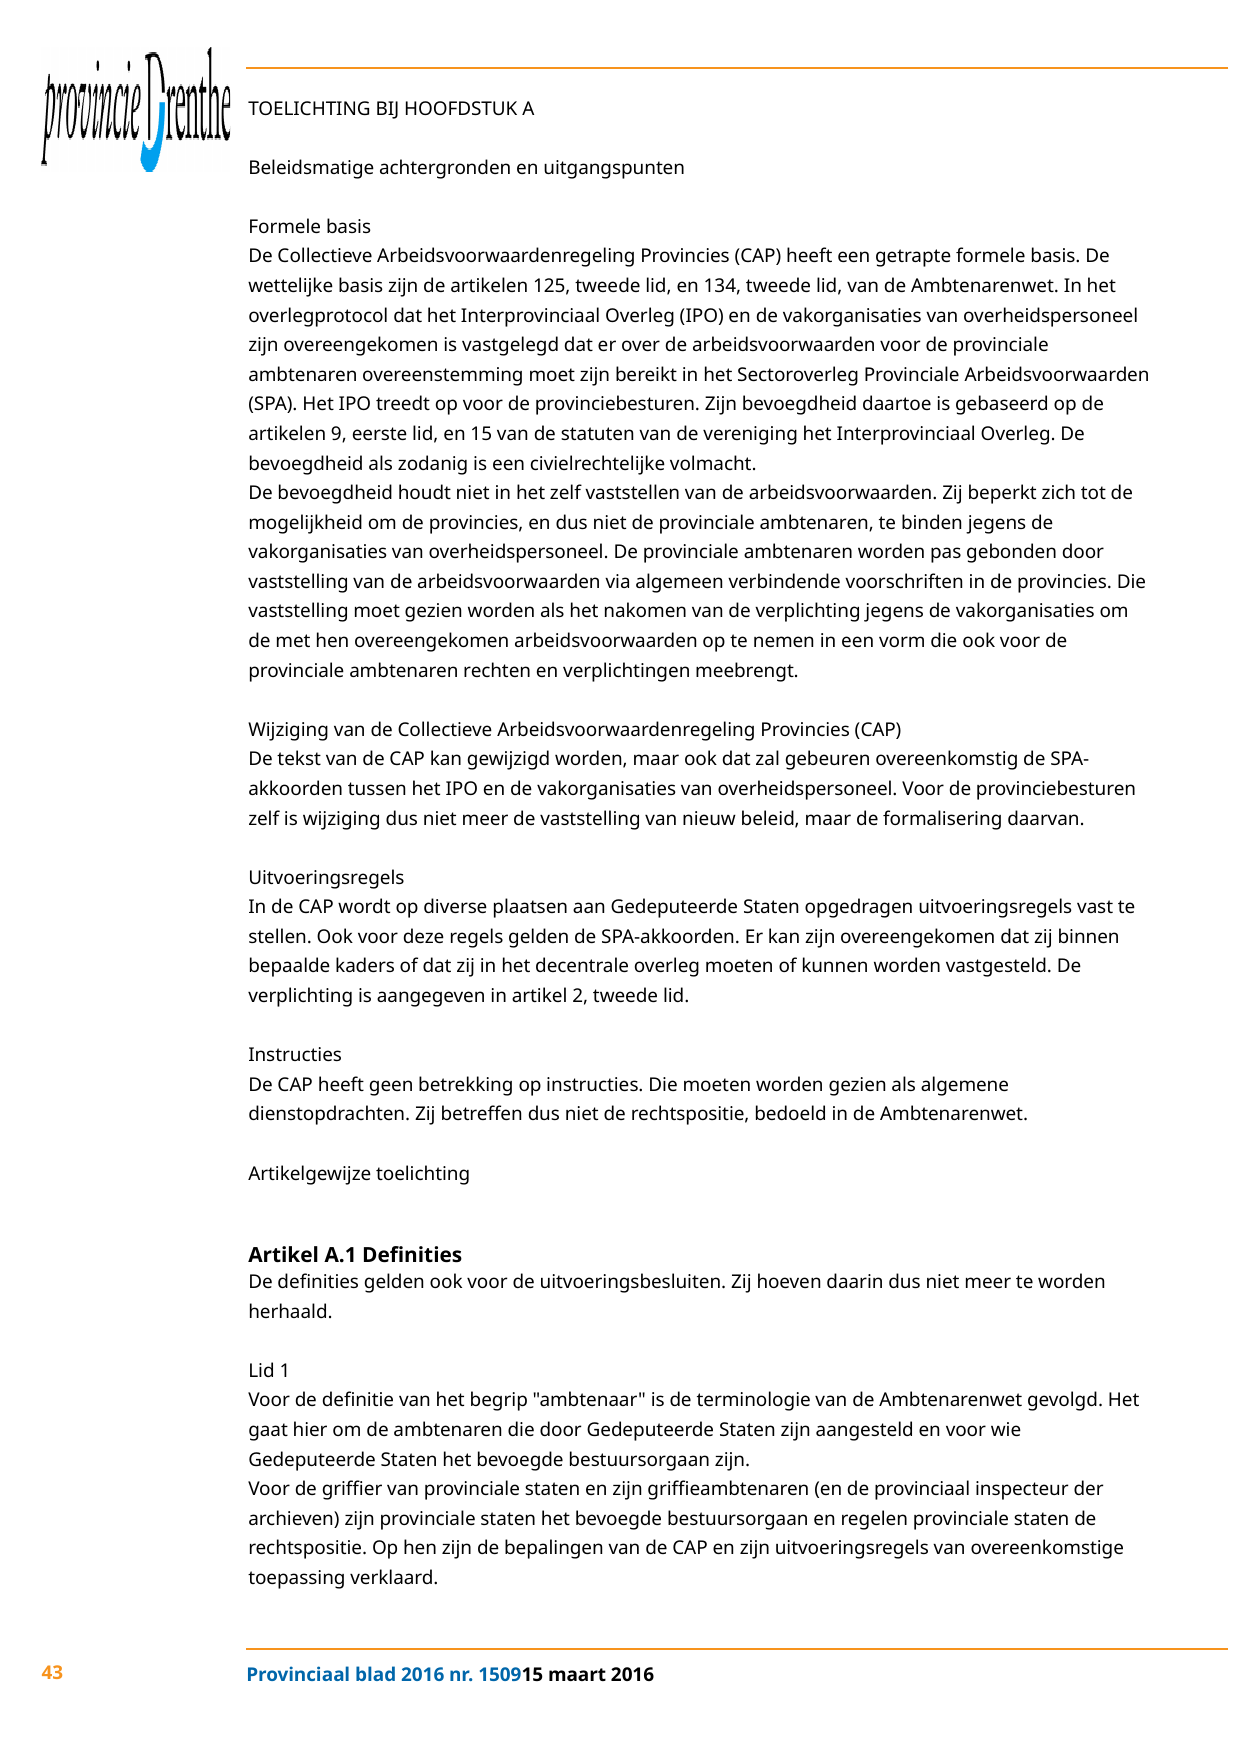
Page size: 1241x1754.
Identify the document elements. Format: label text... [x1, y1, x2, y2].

text De bevoegdheid houdt niet in het zelf vaststellen van de arbeidsvoorwaarden. Zij beperkt zich tot de mogelijkheid om de provincies, en dus niet de provinciale ambtenaren, te binden jegens de vakorganisaties van overheidspersoneel. De provinciale ambtenaren worden pas gebonden door vaststelling van de arbeidsvoorwaarden via algemeen verbindende voorschriften in de provincies. Die vaststelling moet gezien worden als het nakomen van de verplichting jegens de vakorganisaties om de met hen overeengekomen arbeidsvoorwaarden op te nemen in een vorm die ook voor de provinciale ambtenaren rechten en verplichtingen meebrengt. [248, 479, 1152, 683]
text Artikel A.1 Definities [248, 1240, 1152, 1268]
text Artikelgewijze toelichting [248, 1160, 1152, 1186]
text Voor de griffier van provinciale staten en zijn griffieambtenaren (en de provinciaal inspecteur der archieven) zijn provinciale staten het bevoegde bestuursorgaan en regelen provinciale staten de rechtspositie. Op hen zijn de bepalingen van de CAP en zijn uitvoeringsregels van overeenkomstige toepassing verklaard. [248, 1475, 1152, 1590]
text De Collectieve Arbeidsvoorwaardenregeling Provincies (CAP) heeft een getrapte formele basis. De wettelijke basis zijn de artikelen 125, tweede lid, en 134, tweede lid, van de Ambtenarenwet. In het overlegprotocol dat het Interprovinciaal Overleg (IPO) en de vakorganisaties van overheidspersoneel zijn overeengekomen is vastgelegd dat er over de arbeidsvoorwaarden voor de provinciale ambtenaren overeenstemming moet zijn bereikt in het Sectoroverleg Provinciale Arbeidsvoorwaarden (SPA). Het IPO treedt op voor de provinciebesturen. Zijn bevoegdheid daartoe is gebaseerd op de artikelen 9, eerste lid, en 15 van de statuten van de vereniging het Interprovinciaal Overleg. De bevoegdheid als zodanig is een civielrechtelijke volmacht. [248, 243, 1152, 476]
text TOELICHTING BIJ HOOFDSTUK A [248, 95, 1152, 121]
picture [41, 47, 231, 172]
text De CAP heeft geen betrekking op instructies. Die moeten worden gezien als algemene dienstopdrachten. Zij betreffen dus niet de rechtspositie, bedoeld in de Ambtenarenwet. [248, 1071, 1152, 1126]
text Lid 1 [248, 1357, 1152, 1383]
text Beleidsmatige achtergronden en uitgangspunten [248, 154, 1152, 180]
text In de CAP wordt op diverse plaatsen aan Gedeputeerde Staten opgedragen uitvoeringsregels vast te stellen. Ook voor deze regels gelden de SPA-akkoorden. Er kan zijn overeengekomen dat zij binnen bepaalde kaders of dat zij in het decentrale overleg moeten of kunnen worden vastgesteld. De verplichting is aangegeven in artikel 2, tweede lid. [248, 893, 1152, 1008]
text Formele basis [248, 213, 1152, 239]
text Wijziging van de Collectieve Arbeidsvoorwaardenregeling Provincies (CAP) [248, 716, 1152, 742]
text Uitvoeringsregels [248, 864, 1152, 890]
text Voor de definitie van het begrip "ambtenaar" is de terminologie van de Ambtenarenwet gevolgd. Het gaat hier om de ambtenaren die door Gedeputeerde Staten zijn aangesteld en voor wie Gedeputeerde Staten het bevoegde bestuursorgaan zijn. [248, 1387, 1152, 1471]
text Instructies [248, 1041, 1152, 1067]
text De tekst van de CAP kan gewijzigd worden, maar ook dat zal gebeuren overeenkomstig de SPA-akkoorden tussen het IPO en de vakorganisaties van overheidspersoneel. Voor de provinciebesturen zelf is wijziging dus niet meer de vaststelling van nieuw beleid, maar de formalisering daarvan. [248, 746, 1152, 831]
text De definities gelden ook voor de uitvoeringsbesluiten. Zij hoeven daarin dus niet meer te worden herhaald. [248, 1268, 1152, 1323]
